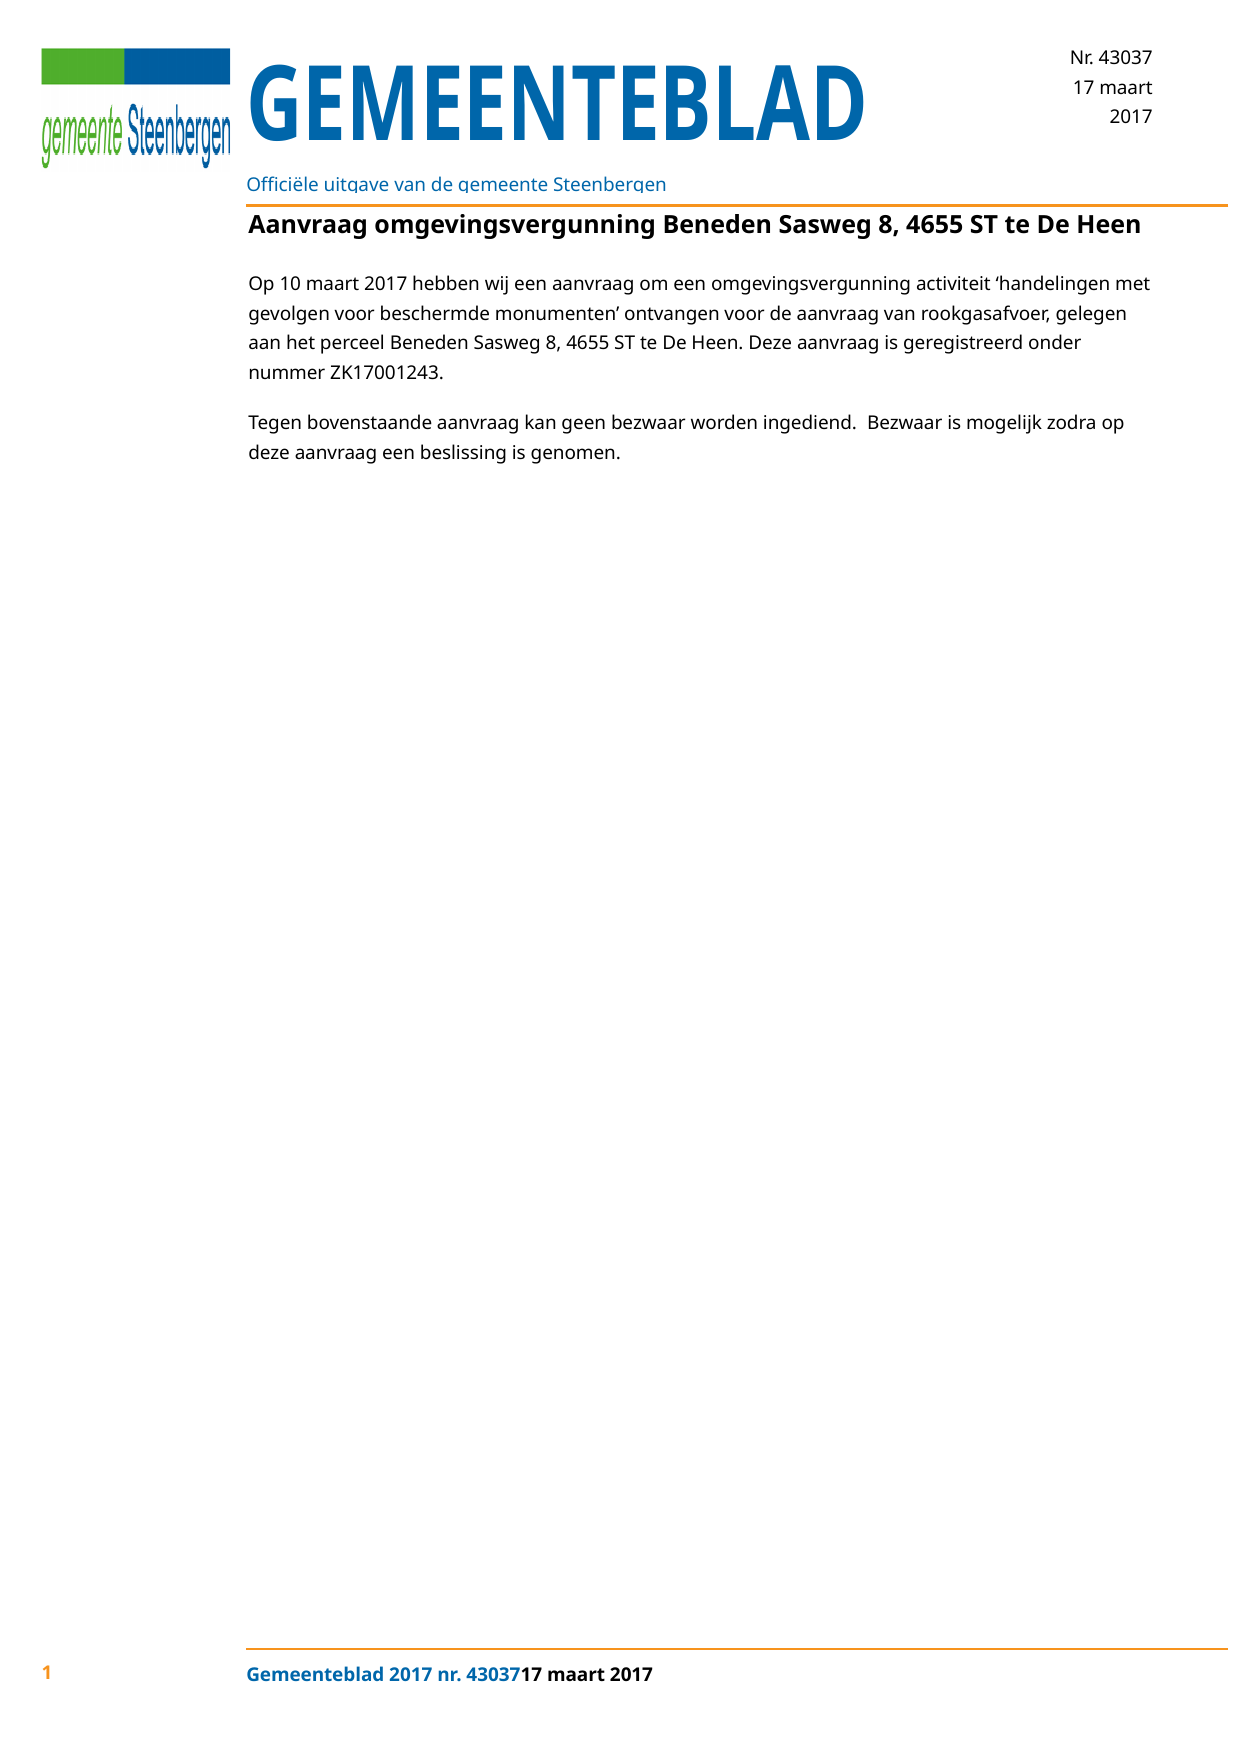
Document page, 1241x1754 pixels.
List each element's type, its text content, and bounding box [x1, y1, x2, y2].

text Op 10 maart 2017 hebben wij een aanvraag om een omgevingsvergunning activiteit ‘handelingen met gevolgen voor beschermde monumenten’ ontvangen voor de aanvraag van rookgasafvoer, gelegen aan het perceel Beneden Sasweg 8, 4655 ST te De Heen. Deze aanvraag is geregistreerd onder nummer ZK17001243. [248, 270, 1152, 385]
picture [41, 47, 231, 172]
text Tegen bovenstaande aanvraag kan geen bezwaar worden ingediend. Bezwaar is mogelijk zodra op deze aanvraag een beslissing is genomen. [248, 409, 1152, 465]
text Aanvraag omgevingsvergunning Beneden Sasweg 8, 4655 ST te De Heen [248, 207, 1152, 241]
